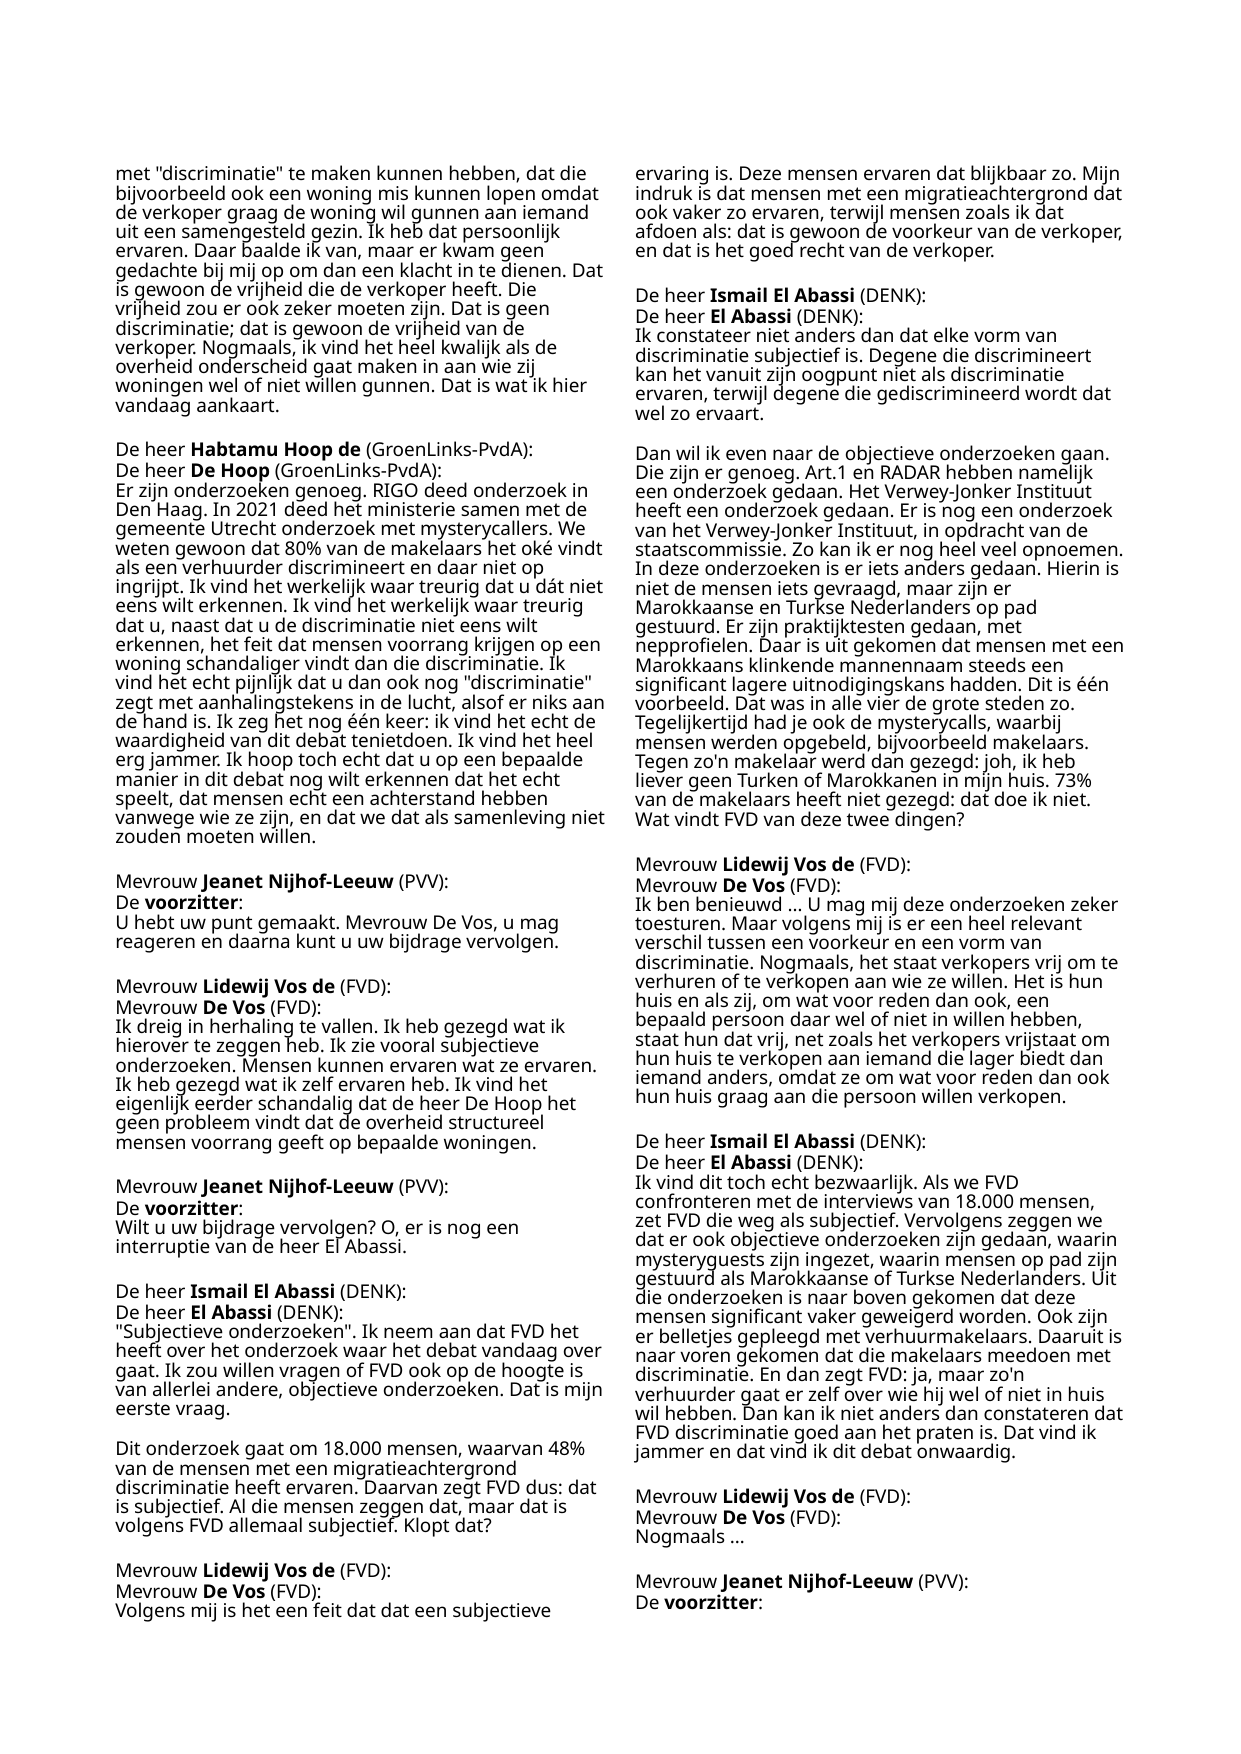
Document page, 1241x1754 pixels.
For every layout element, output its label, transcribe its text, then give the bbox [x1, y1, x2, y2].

text Mevrouw De Vos (FVD): [115, 999, 605, 1018]
text De heer Ismail El Abassi (DENK): [115, 1278, 605, 1304]
text "Subjectieve onderzoeken". Ik neem aan dat FVD het heeft over het onderzoek waar het debat vandaag over gaat. Ik zou willen vragen of FVD ook op de hoogte is van allerlei andere, objectieve onderzoeken. Dat is mijn eerste vraag. [115, 1323, 605, 1419]
text Volgens mij is het een feit dat dat een subjectieve [115, 1602, 605, 1622]
text Mevrouw Lidewij Vos de (FVD): [635, 851, 1125, 877]
text Mevrouw Lidewij Vos de (FVD): [115, 1557, 605, 1583]
text met "discriminatie" te maken kunnen hebben, dat die bijvoorbeeld ook een woning mis kunnen lopen omdat de verkoper graag de woning wil gunnen aan iemand uit een samengesteld gezin. Ik heb dat persoonlijk ervaren. Daar baalde ik van, maar er kwam geen gedachte bij mij op om dan een klacht in te dienen. Dat is gewoon de vrijheid die de verkoper heeft. Die vrijheid zou er ook zeker moeten zijn. Dat is geen discriminatie; dat is gewoon de vrijheid van de verkoper. Nogmaals, ik vind het heel kwalijk als de overheid onderscheid gaat maken in aan wie zij woningen wel of niet willen gunnen. Dat is wat ik hier vandaag aankaart. [115, 165, 605, 416]
text Ik constateer niet anders dan dat elke vorm van discriminatie subjectief is. Degene die discrimineert kan het vanuit zijn oogpunt niet als discriminatie ervaren, terwijl degene die gediscrimineerd wordt dat wel zo ervaart. [635, 327, 1125, 424]
text U hebt uw punt gemaakt. Mevrouw De Vos, u mag reageren en daarna kunt u uw bijdrage vervolgen. [115, 914, 605, 952]
text Mevrouw Jeanet Nijhof-Leeuw (PVV): [115, 869, 605, 894]
text De voorzitter: [115, 1199, 605, 1219]
text Nogmaals … [635, 1528, 1125, 1548]
text De voorzitter: [115, 894, 605, 914]
text Mevrouw De Vos (FVD): [635, 1509, 1125, 1528]
text Dan wil ik even naar de objectieve onderzoeken gaan. Die zijn er genoeg. Art.1 en RADAR hebben namelijk een onderzoek gedaan. Het Verwey-Jonker Instituut heeft een onderzoek gedaan. Er is nog een onderzoek van het Verwey-Jonker Instituut, in opdracht van de staatscommissie. Zo kan ik er nog heel veel opnoemen. In deze onderzoeken is er iets anders gedaan. Hierin is niet de mensen iets gevraagd, maar zijn er Marokkaanse en Turkse Nederlanders op pad gestuurd. Er zijn praktijktesten gedaan, met nepprofielen. Daar is uit gekomen dat mensen met een Marokkaans klinkende mannennaam steeds een significant lagere uitnodigingskans hadden. Dit is één voorbeeld. Dat was in alle vier de grote steden zo. Tegelijkertijd had je ook de mysterycalls, waarbij mensen werden opgebeld, bijvoorbeeld makelaars. Tegen zo'n makelaar werd dan gezegd: joh, ik heb liever geen Turken of Marokkanen in mijn huis. 73% van de makelaars heeft niet gezegd: dat doe ik niet. Wat vindt FVD van deze twee dingen? [635, 444, 1125, 830]
text Mevrouw Lidewij Vos de (FVD): [635, 1483, 1125, 1509]
text De heer Ismail El Abassi (DENK): [635, 1129, 1125, 1154]
text De heer Habtamu Hoop de (GroenLinks-PvdA): [115, 437, 605, 462]
text De heer Ismail El Abassi (DENK): [635, 282, 1125, 308]
text De heer El Abassi (DENK): [635, 1154, 1125, 1174]
text Er zijn onderzoeken genoeg. RIGO deed onderzoek in Den Haag. In 2021 deed het ministerie samen met de gemeente Utrecht onderzoek met mysterycallers. We weten gewoon dat 80% van de makelaars het oké vindt als een verhuurder discrimineert en daar niet op ingrijpt. Ik vind het werkelijk waar treurig dat u dát niet eens wilt erkennen. Ik vind het werkelijk waar treurig dat u, naast dat u de discriminatie niet eens wilt erkennen, het feit dat mensen voorrang krijgen op een woning schandaliger vindt dan die discriminatie. Ik vind het echt pijnlijk dat u dan ook nog "discriminatie" zegt met aanhalingstekens in de lucht, alsof er niks aan de hand is. Ik zeg het nog één keer: ik vind het echt de waardigheid van dit debat tenietdoen. Ik vind het heel erg jammer. Ik hoop toch echt dat u op een bepaalde manier in dit debat nog wilt erkennen dat het echt speelt, dat mensen echt een achterstand hebben vanwege wie ze zijn, en dat we dat als samenleving niet zouden moeten willen. [115, 482, 605, 848]
text Mevrouw De Vos (FVD): [115, 1583, 605, 1602]
text ervaring is. Deze mensen ervaren dat blijkbaar zo. Mijn indruk is dat mensen met een migratieachtergrond dat ook vaker zo ervaren, terwijl mensen zoals ik dat afdoen als: dat is gewoon de voorkeur van de verkoper, en dat is het goed recht van de verkoper. [635, 165, 1125, 262]
text Ik dreig in herhaling te vallen. Ik heb gezegd wat ik hierover te zeggen heb. Ik zie vooral subjectieve onderzoeken. Mensen kunnen ervaren wat ze ervaren. Ik heb gezegd wat ik zelf ervaren heb. Ik vind het eigenlijk eerder schandalig dat de heer De Hoop het geen probleem vindt dat de overheid structureel mensen voorrang geeft op bepaalde woningen. [115, 1018, 605, 1153]
text Mevrouw De Vos (FVD): [635, 877, 1125, 896]
text Mevrouw Jeanet Nijhof-Leeuw (PVV): [635, 1569, 1125, 1594]
text Wilt u uw bijdrage vervolgen? O, er is nog een interruptie van de heer El Abassi. [115, 1219, 605, 1257]
text De voorzitter: [635, 1594, 1125, 1614]
text Ik vind dit toch echt bezwaarlijk. Als we FVD confronteren met de interviews van 18.000 mensen, zet FVD die weg als subjectief. Vervolgens zeggen we dat er ook objectieve onderzoeken zijn gedaan, waarin mysteryguests zijn ingezet, waarin mensen op pad zijn gestuurd als Marokkaanse of Turkse Nederlanders. Uit die onderzoeken is naar boven gekomen dat deze mensen significant vaker geweigerd worden. Ook zijn er belletjes gepleegd met verhuurmakelaars. Daaruit is naar voren gekomen dat die makelaars meedoen met discriminatie. En dan zegt FVD: ja, maar zo'n verhuurder gaat er zelf over wie hij wel of niet in huis wil hebben. Dan kan ik niet anders dan constateren dat FVD discriminatie goed aan het praten is. Dat vind ik jammer en dat vind ik dit debat onwaardig. [635, 1174, 1125, 1463]
text Mevrouw Jeanet Nijhof-Leeuw (PVV): [115, 1174, 605, 1199]
text De heer El Abassi (DENK): [635, 308, 1125, 327]
text De heer De Hoop (GroenLinks-PvdA): [115, 462, 605, 482]
text De heer El Abassi (DENK): [115, 1304, 605, 1323]
text Ik ben benieuwd … U mag mij deze onderzoeken zeker toesturen. Maar volgens mij is er een heel relevant verschil tussen een voorkeur en een vorm van discriminatie. Nogmaals, het staat verkopers vrij om te verhuren of te verkopen aan wie ze willen. Het is hun huis en als zij, om wat voor reden dan ook, een bepaald persoon daar wel of niet in willen hebben, staat hun dat vrij, net zoals het verkopers vrijstaat om hun huis te verkopen aan iemand die lager biedt dan iemand anders, omdat ze om wat voor reden dan ook hun huis graag aan die persoon willen verkopen. [635, 896, 1125, 1108]
text Mevrouw Lidewij Vos de (FVD): [115, 973, 605, 999]
text Dit onderzoek gaat om 18.000 mensen, waarvan 48% van de mensen met een migratieachtergrond discriminatie heeft ervaren. Daarvan zegt FVD dus: dat is subjectief. Al die mensen zeggen dat, maar dat is volgens FVD allemaal subjectief. Klopt dat? [115, 1440, 605, 1537]
